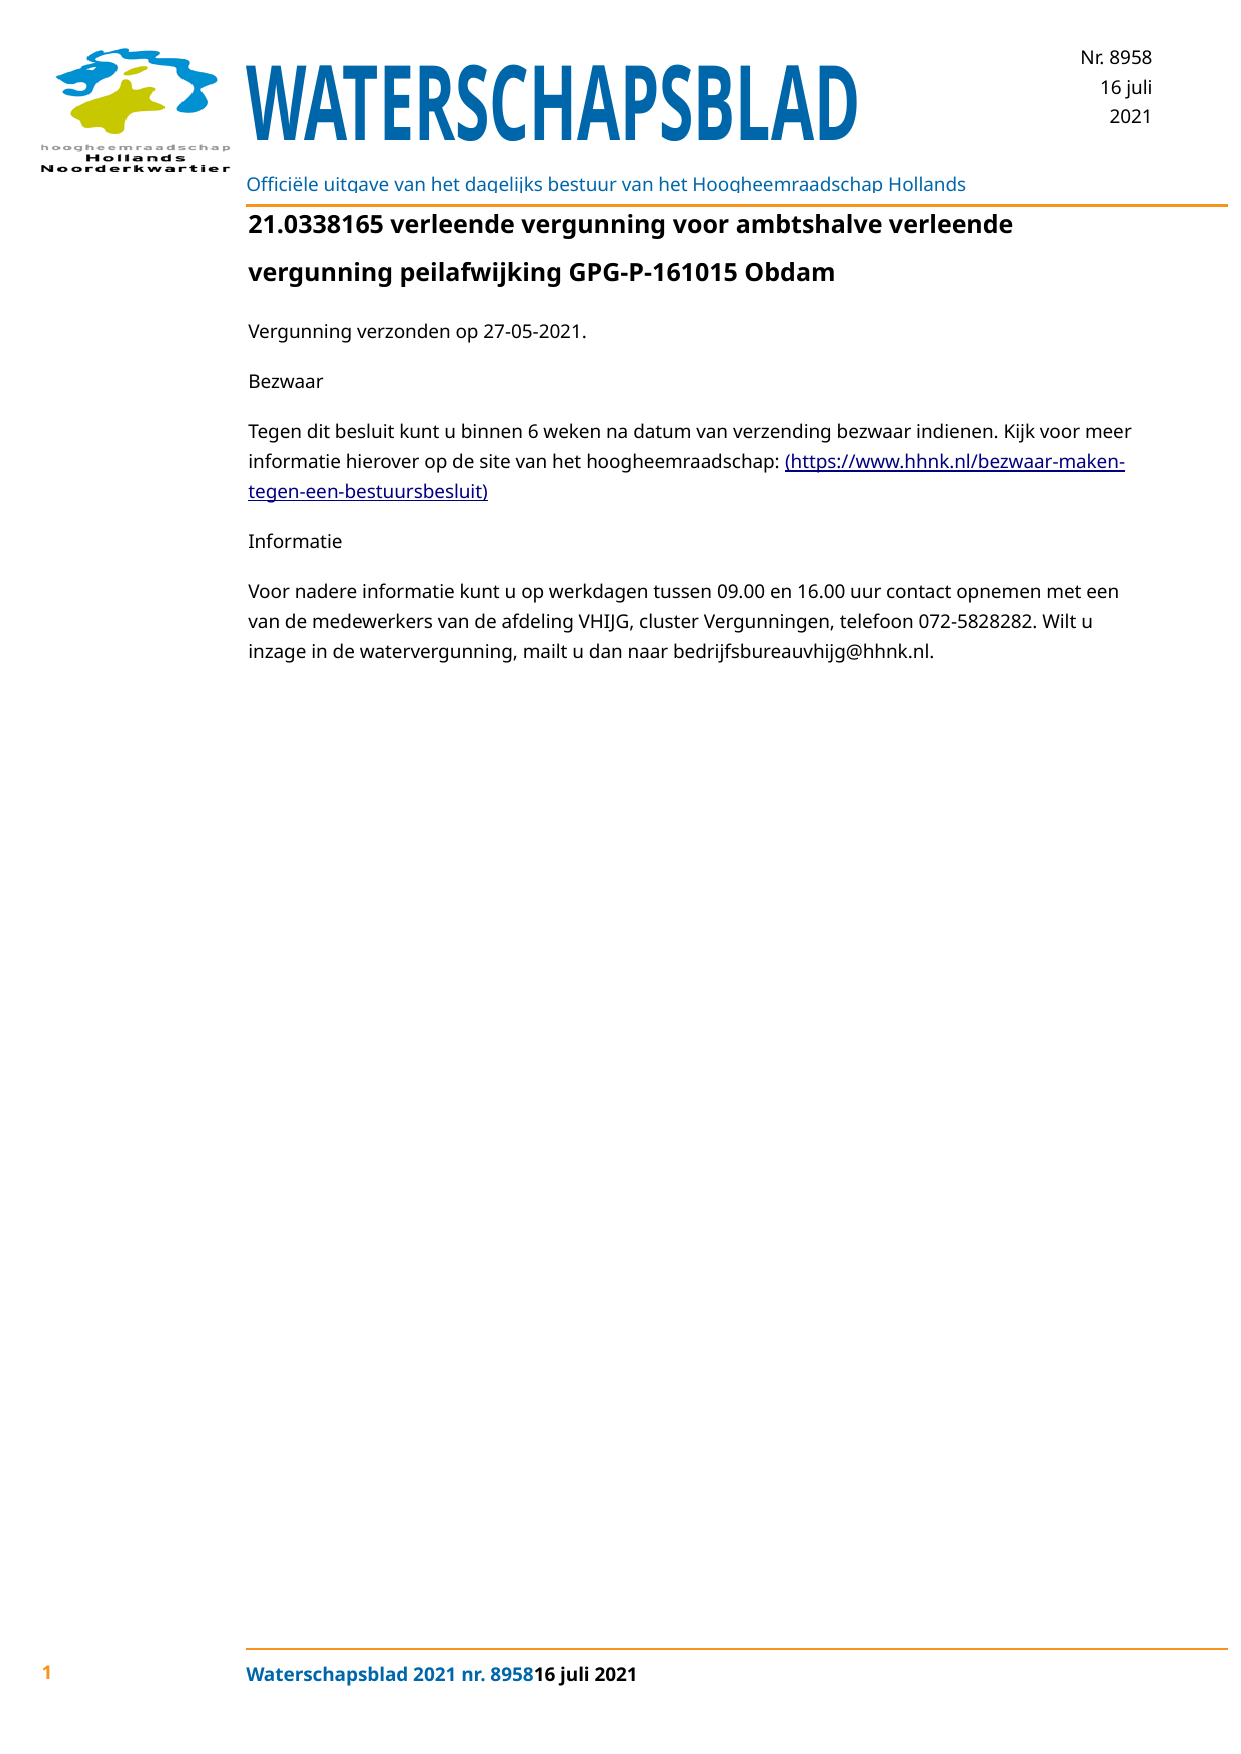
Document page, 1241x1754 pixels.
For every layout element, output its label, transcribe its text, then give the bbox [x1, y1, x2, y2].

text Bezwaar [248, 368, 1152, 394]
text Informatie [248, 528, 1152, 554]
picture [41, 47, 231, 172]
text Voor nadere informatie kunt u op werkdagen tussen 09.00 en 16.00 uur contact opnemen met een van de medewerkers van de afdeling VHIJG, cluster Vergunningen, telefoon 072-5828282. Wilt u inzage in de watervergunning, mailt u dan naar bedrijfsbureauvhijg@hhnk.nl. [248, 579, 1152, 664]
text Vergunning verzonden op 27-05-2021. [248, 318, 1152, 344]
text Tegen dit besluit kunt u binnen 6 weken na datum van verzending bezwaar indienen. Kijk voor meer informatie hierover op de site van het hoogheemraadschap: (https://www.hhnk.nl/bezwaar-maken-tegen-een-bestuursbesluit) [248, 419, 1152, 504]
text 21.0338165 verleende vergunning voor ambtshalve verleende vergunning peilafwijking GPG-P-161015 Obdam [248, 207, 1152, 288]
